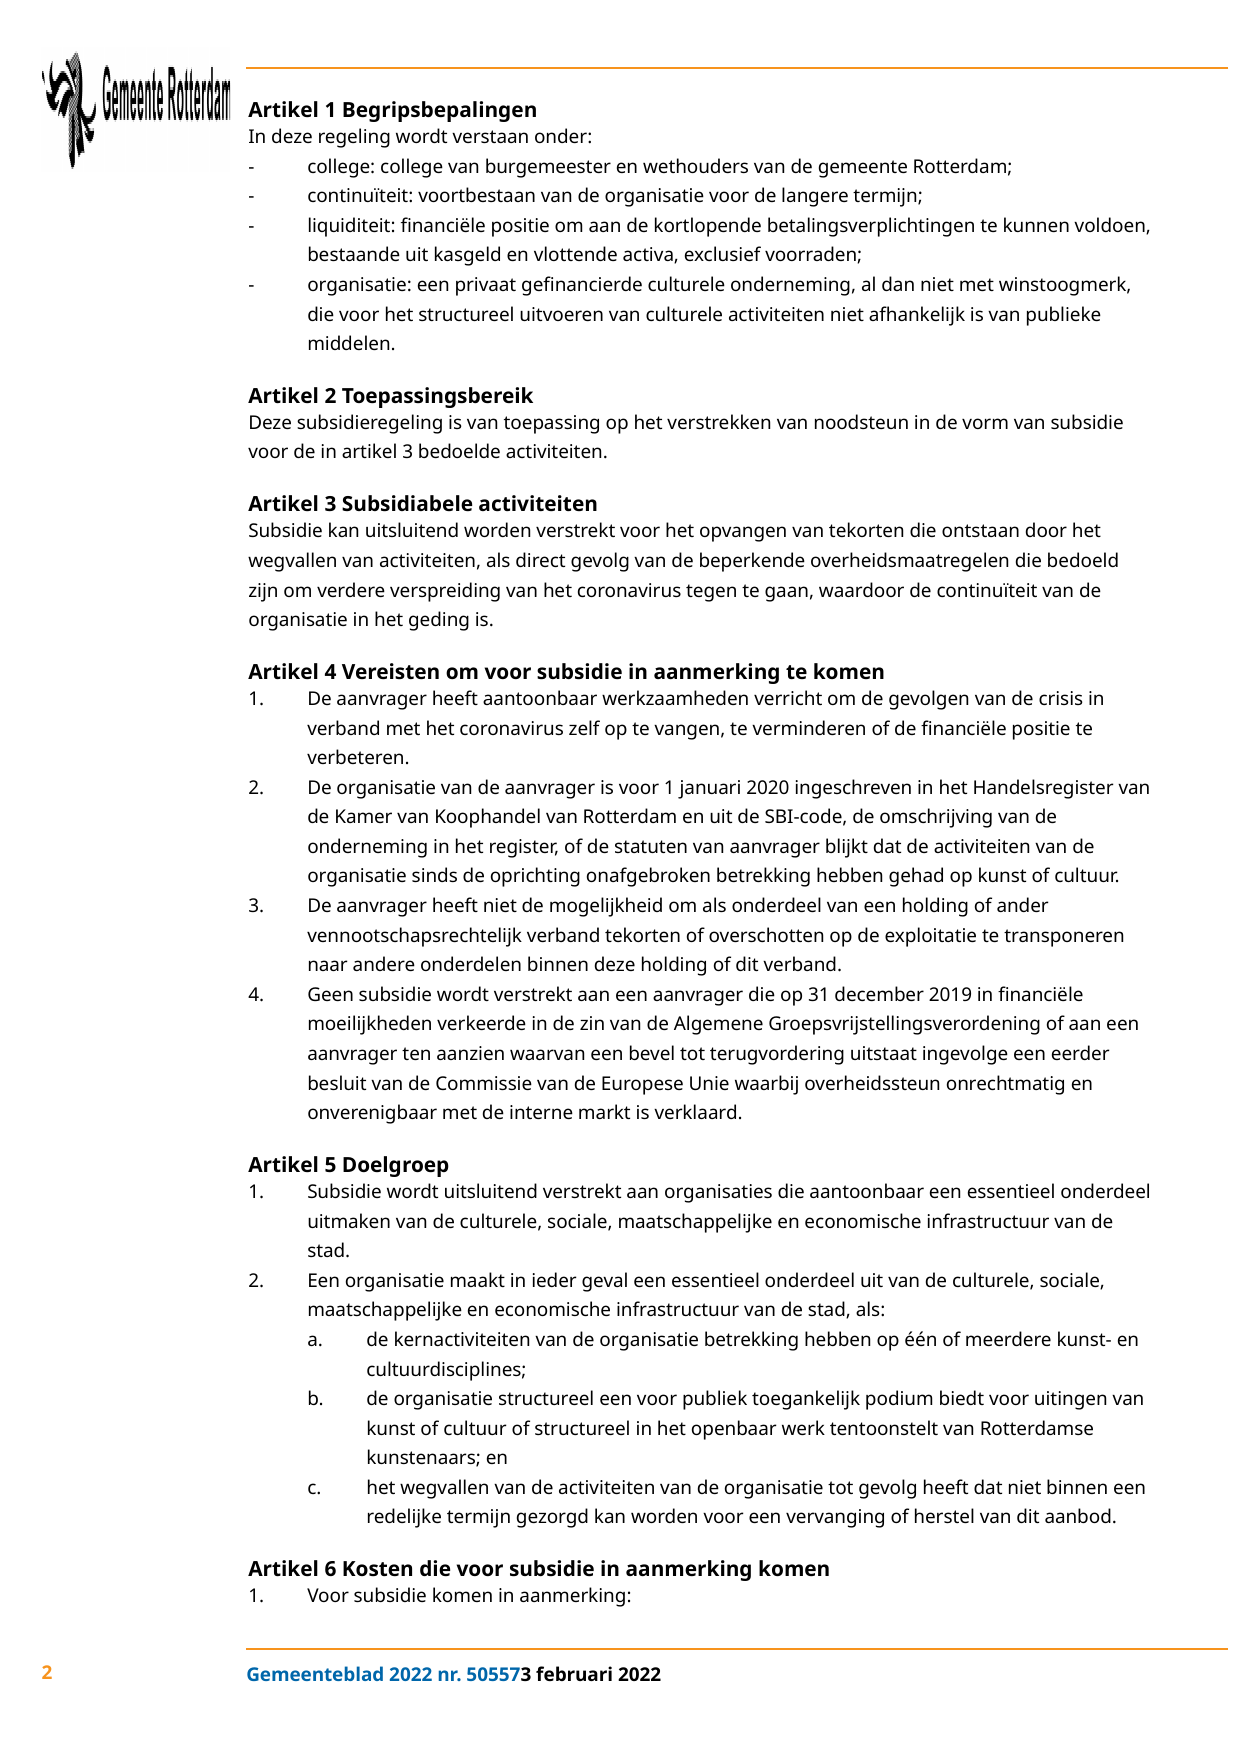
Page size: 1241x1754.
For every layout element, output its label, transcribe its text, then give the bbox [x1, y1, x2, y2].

text Artikel 6 Kosten die voor subsidie in aanmerking komen [248, 1554, 1152, 1582]
list college: college van burgemeester en wethouders van de gemeente Rotterdam; [248, 153, 1152, 178]
text Artikel 3 Subsidiabele activiteiten [248, 489, 1152, 518]
list de organisatie structureel een voor publiek toegankelijk podium biedt voor uitingen van kunst of cultuur of structureel in het openbaar werk tentoonstelt van Rotterdamse kunstenaars; en [307, 1385, 1152, 1470]
text Artikel 1 Begripsbepalingen [248, 95, 1152, 123]
text Artikel 2 Toepassingsbereik [248, 381, 1152, 409]
list Voor subsidie komen in aanmerking: [248, 1582, 1152, 1608]
list organisatie: een privaat gefinancierde culturele onderneming, al dan niet met winstoogmerk, die voor het structureel uitvoeren van culturele activiteiten niet afhankelijk is van publieke middelen. [248, 271, 1152, 356]
list liquiditeit: financiële positie om aan de kortlopende betalingsverplichtingen te kunnen voldoen, bestaande uit kasgeld en vlottende activa, exclusief voorraden; [248, 212, 1152, 267]
list het wegvallen van de activiteiten van de organisatie tot gevolg heeft dat niet binnen een redelijke termijn gezorgd kan worden voor een vervanging of herstel van dit aanbod. [307, 1474, 1152, 1529]
text Artikel 5 Doelgroep [248, 1150, 1152, 1178]
list De aanvrager heeft aantoonbaar werkzaamheden verricht om de gevolgen van de crisis in verband met het coronavirus zelf op te vangen, te verminderen of de financiële positie te verbeteren. [248, 685, 1152, 770]
text In deze regeling wordt verstaan onder: [248, 123, 1152, 149]
text Subsidie kan uitsluitend worden verstrekt voor het opvangen van tekorten die ontstaan door het wegvallen van activiteiten, als direct gevolg van de beperkende overheidsmaatregelen die bedoeld zijn om verdere verspreiding van het coronavirus tegen te gaan, waardoor de continuïteit van de organisatie in het geding is. [248, 518, 1152, 632]
list Geen subsidie wordt verstrekt aan een aanvrager die op 31 december 2019 in financiële moeilijkheden verkeerde in de zin van de Algemene Groepsvrijstellingsverordening of aan een aanvrager ten aanzien waarvan een bevel tot terugvordering uitstaat ingevolge een eerder besluit van de Commissie van de Europese Unie waarbij overheidssteun onrechtmatig en onverenigbaar met de interne markt is verklaard. [248, 981, 1152, 1125]
list de kernactiviteiten van de organisatie betrekking hebben op één of meerdere kunst- en cultuurdisciplines; [307, 1326, 1152, 1381]
text Artikel 4 Vereisten om voor subsidie in aanmerking te komen [248, 657, 1152, 685]
text Deze subsidieregeling is van toepassing op het verstrekken van noodsteun in de vorm van subsidie voor de in artikel 3 bedoelde activiteiten. [248, 409, 1152, 464]
list continuïteit: voortbestaan van de organisatie voor de langere termijn; [248, 182, 1152, 208]
picture [41, 47, 231, 172]
list De aanvrager heeft niet de mogelijkheid om als onderdeel van een holding of ander vennootschapsrechtelijk verband tekorten of overschotten op de exploitatie te transponeren naar andere onderdelen binnen deze holding of dit verband. [248, 892, 1152, 977]
list Subsidie wordt uitsluitend verstrekt aan organisaties die aantoonbaar een essentieel onderdeel uitmaken van de culturele, sociale, maatschappelijke en economische infrastructuur van de stad. [248, 1178, 1152, 1263]
list Een organisatie maakt in ieder geval een essentieel onderdeel uit van de culturele, sociale, maatschappelijke en economische infrastructuur van de stad, als: [248, 1267, 1152, 1322]
list De organisatie van de aanvrager is voor 1 januari 2020 ingeschreven in het Handelsregister van de Kamer van Koophandel van Rotterdam en uit de SBI-code, de omschrijving van de onderneming in het register, of de statuten van aanvrager blijkt dat de activiteiten van de organisatie sinds de oprichting onafgebroken betrekking hebben gehad op kunst of cultuur. [248, 774, 1152, 888]
